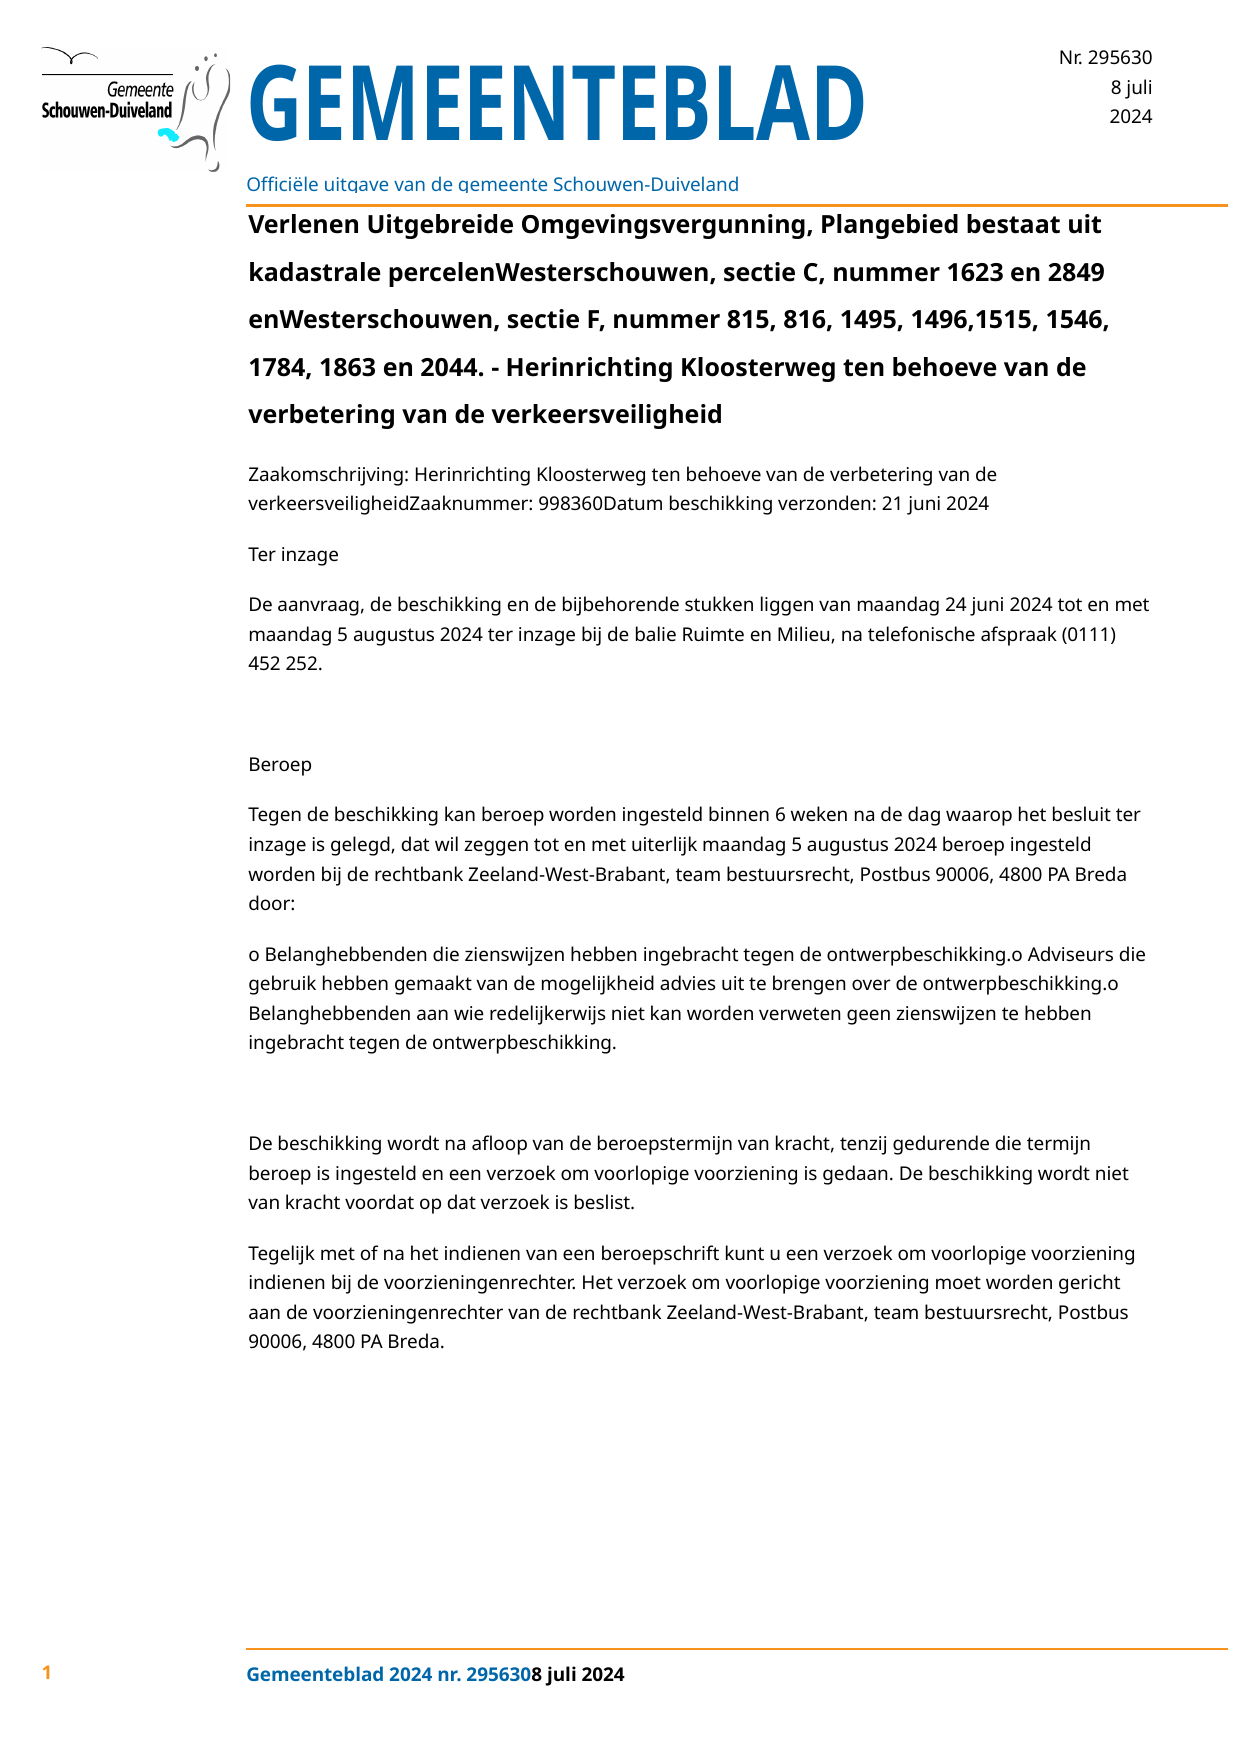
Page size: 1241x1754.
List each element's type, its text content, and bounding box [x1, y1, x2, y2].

text De aanvraag, de beschikking en de bijbehorende stukken liggen van maandag 24 juni 2024 tot en met maandag 5 augustus 2024 ter inzage bij de balie Ruimte en Milieu, na telefonische afspraak (0111) 452 252. [248, 591, 1152, 676]
text Verlenen Uitgebreide Omgevingsvergunning, Plangebied bestaat uit kadastrale percelenWesterschouwen, sectie C, nummer 1623 en 2849 enWesterschouwen, sectie F, nummer 815, 816, 1495, 1496,1515, 1546, 1784, 1863 en 2044. - Herinrichting Kloosterweg ten behoeve van de verbetering van de verkeersveiligheid [248, 207, 1152, 431]
text Tegelijk met of na het indienen van een beroepschrift kunt u een verzoek om voorlopige voorziening indienen bij de voorzieningenrechter. Het verzoek om voorlopige voorziening moet worden gericht aan de voorzieningenrechter van de rechtbank Zeeland-West-Brabant, team bestuursrecht, Postbus 90006, 4800 PA Breda. [248, 1240, 1152, 1354]
text Beroep [248, 751, 1152, 777]
text Zaakomschrijving: Herinrichting Kloosterweg ten behoeve van de verbetering van de verkeersveiligheidZaaknummer: 998360Datum beschikking verzonden: 21 juni 2024 [248, 461, 1152, 516]
picture [41, 47, 231, 172]
text o Belanghebbenden die zienswijzen hebben ingebracht tegen de ontwerpbeschikking.o Adviseurs die gebruik hebben gemaakt van de mogelijkheid advies uit te brengen over de ontwerpbeschikking.o Belanghebbenden aan wie redelijkerwijs niet kan worden verweten geen zienswijzen te hebben ingebracht tegen de ontwerpbeschikking. [248, 941, 1152, 1055]
text Ter inzage [248, 541, 1152, 566]
text De beschikking wordt na afloop van de beroepstermijn van kracht, tenzij gedurende die termijn beroep is ingesteld en een verzoek om voorlopige voorziening is gedaan. De beschikking wordt niet van kracht voordat op dat verzoek is beslist. [248, 1130, 1152, 1215]
text Tegen de beschikking kan beroep worden ingesteld binnen 6 weken na de dag waarop het besluit ter inzage is gelegd, dat wil zeggen tot en met uiterlijk maandag 5 augustus 2024 beroep ingesteld worden bij de rechtbank Zeeland-West-Brabant, team bestuursrecht, Postbus 90006, 4800 PA Breda door: [248, 802, 1152, 916]
